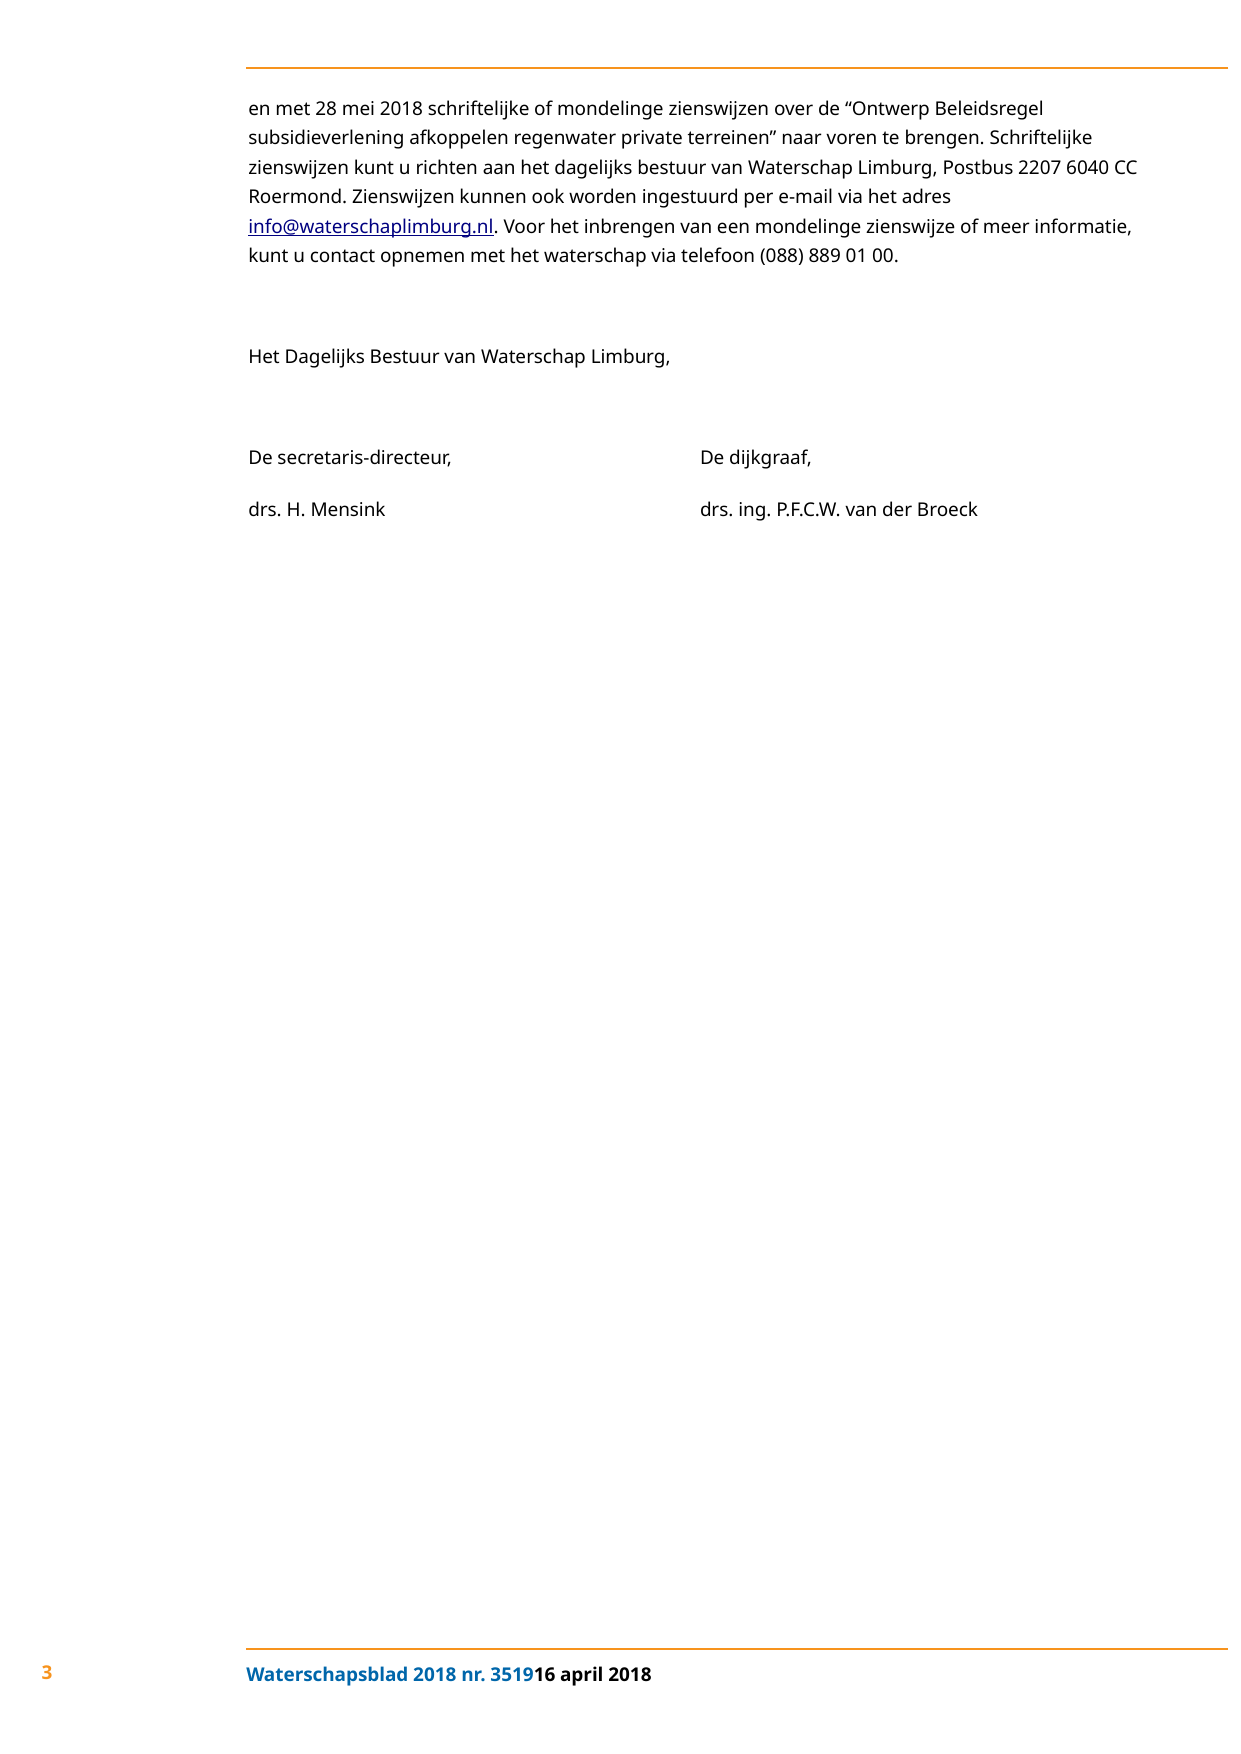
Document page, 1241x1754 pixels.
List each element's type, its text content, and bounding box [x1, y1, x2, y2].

picture [41, 47, 231, 172]
text en met 28 mei 2018 schriftelijke of mondelinge zienswijzen over de “Ontwerp Beleidsregel subsidieverlening afkoppelen regenwater private terreinen” naar voren te brengen. Schriftelijke zienswijzen kunt u richten aan het dagelijks bestuur van Waterschap Limburg, Postbus 2207 6040 CC Roermond. Zienswijzen kunnen ook worden ingestuurd per e-mail via het adres info@waterschaplimburg.nl. Voor het inbrengen van een mondelinge zienswijze of meer informatie, kunt u contact opnemen met het waterschap via telefoon (088) 889 01 00. [248, 95, 1152, 268]
table_cell drs. H. Mensink [248, 496, 700, 522]
table_cell [248, 470, 700, 496]
table_header De secretaris-directeur, [248, 445, 700, 470]
table_cell [700, 470, 1152, 496]
text Het Dagelijks Bestuur van Waterschap Limburg, [248, 343, 1152, 369]
table_cell drs. ing. P.F.C.W. van der Broeck [700, 496, 1152, 522]
table_header De dijkgraaf, [700, 445, 1152, 470]
